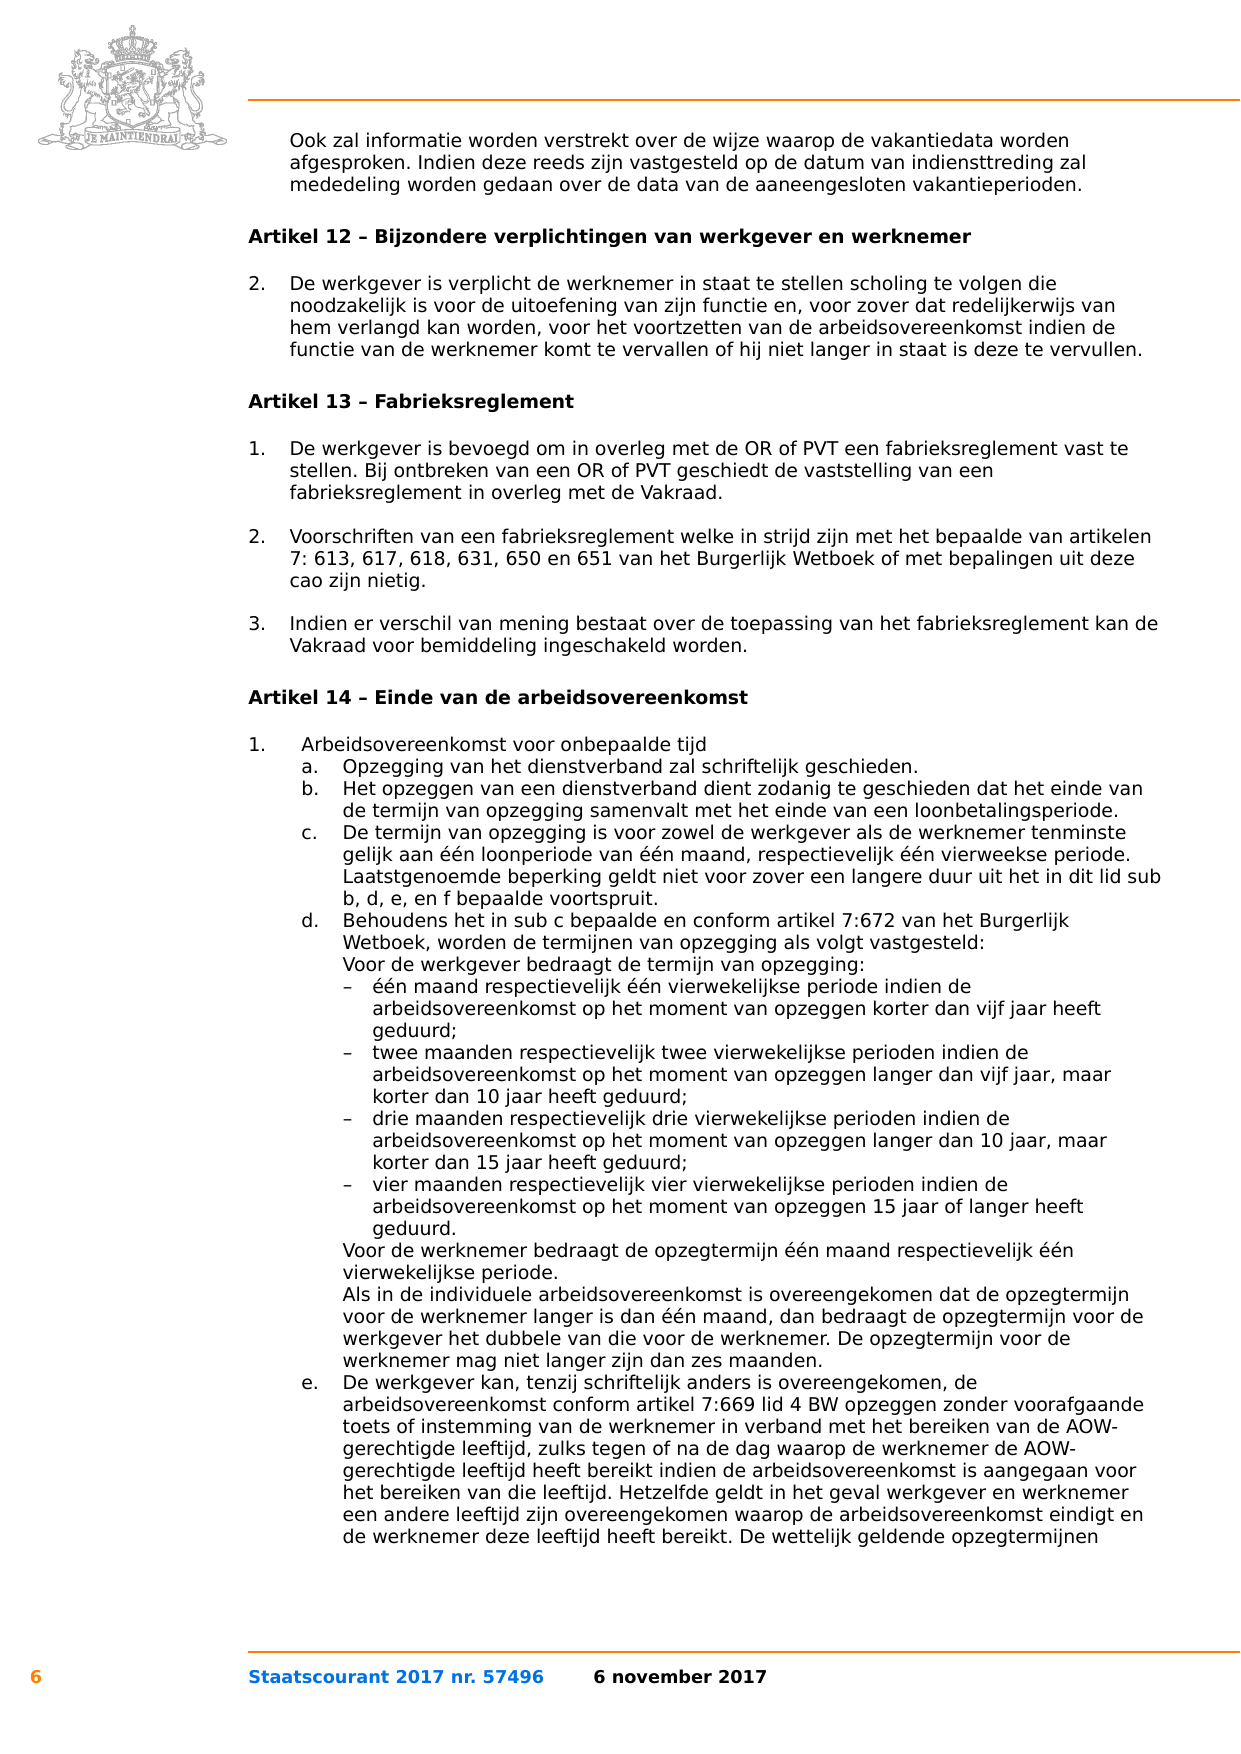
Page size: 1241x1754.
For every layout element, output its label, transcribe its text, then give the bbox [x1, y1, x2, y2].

text Voor de werkgever bedraagt de termijn van opzegging: [342, 954, 1163, 976]
text Voor de werknemer bedraagt de opzegtermijn één maand respectievelijk één vierwekelijkse periode. [342, 1240, 1163, 1284]
text Ook zal informatie worden verstrekt over de wijze waarop de vakantiedata worden afgesproken. Indien deze reeds zijn vastgesteld op de datum van indiensttreding zal mededeling worden gedaan over de data van de aaneengesloten vakantieperioden. [289, 130, 1163, 196]
subtitle Artikel 13 – Fabrieksreglement [248, 391, 1163, 413]
text – één maand respectievelijk één vierwekelijkse periode indien de arbeidsovereenkomst op het moment van opzeggen korter dan vijf jaar heeft geduurd; [343, 976, 1163, 1042]
text e. De werkgever kan, tenzij schriftelijk anders is overeengekomen, de arbeidsovereenkomst conform artikel 7:669 lid 4 BW opzeggen zonder voorafgaande toets of instemming van de werknemer in verband met het bereiken van de AOW-gerechtigde leeftijd, zulks tegen of na de dag waarop de werknemer de AOW-gerechtigde leeftijd heeft bereikt indien de arbeidsovereenkomst is aangegaan voor het bereiken van die leeftijd. Hetzelfde geldt in het geval werkgever en werknemer een andere leeftijd zijn overeengekomen waarop de arbeidsovereenkomst eindigt en de werknemer deze leeftijd heeft bereikt. De wettelijk geldende opzegtermijnen [301, 1372, 1163, 1547]
text – twee maanden respectievelijk twee vierwekelijkse perioden indien de arbeidsovereenkomst op het moment van opzeggen langer dan vijf jaar, maar korter dan 10 jaar heeft geduurd; [343, 1042, 1163, 1108]
text a. Opzegging van het dienstverband zal schriftelijk geschieden. [301, 756, 1163, 778]
text b. Het opzeggen van een dienstverband dient zodanig te geschieden dat het einde van de termijn van opzegging samenvalt met het einde van een loonbetalingsperiode. [301, 778, 1163, 822]
subtitle Artikel 12 – Bijzondere verplichtingen van werkgever en werknemer [248, 226, 1163, 248]
text – vier maanden respectievelijk vier vierwekelijkse perioden indien de arbeidsovereenkomst op het moment van opzeggen 15 jaar of langer heeft geduurd. [343, 1174, 1163, 1240]
text Laatstgenoemde beperking geldt niet voor zover een langere duur uit het in dit lid sub b, d, e, en f bepaalde voortspruit. [342, 866, 1163, 910]
text – drie maanden respectievelijk drie vierwekelijkse perioden indien de arbeidsovereenkomst op het moment van opzeggen langer dan 10 jaar, maar korter dan 15 jaar heeft geduurd; [343, 1108, 1163, 1174]
text 2. De werkgever is verplicht de werknemer in staat te stellen scholing te volgen die noodzakelijk is voor de uitoefening van zijn functie en, voor zover dat redelijkerwijs van hem verlangd kan worden, voor het voortzetten van de arbeidsovereenkomst indien de functie van de werknemer komt te vervallen of hij niet langer in staat is deze te vervullen. [248, 273, 1163, 361]
text Als in de individuele arbeidsovereenkomst is overeengekomen dat de opzegtermijn voor de werknemer langer is dan één maand, dan bedraagt de opzegtermijn voor de werkgever het dubbele van die voor de werknemer. De opzegtermijn voor de werknemer mag niet langer zijn dan zes maanden. [342, 1284, 1163, 1372]
picture [38, 25, 227, 150]
text 2. Voorschriften van een fabrieksreglement welke in strijd zijn met het bepaalde van artikelen 7: 613, 617, 618, 631, 650 en 651 van het Burgerlijk Wetboek of met bepalingen uit deze cao zijn nietig. [248, 526, 1163, 591]
text 3. Indien er verschil van mening bestaat over de toepassing van het fabrieksreglement kan de Vakraad voor bemiddeling ingeschakeld worden. [248, 613, 1163, 657]
text c. De termijn van opzegging is voor zowel de werkgever als de werknemer tenminste gelijk aan één loonperiode van één maand, respectievelijk één vierweekse periode. [301, 822, 1163, 866]
text d. Behoudens het in sub c bepaalde en conform artikel 7:672 van het Burgerlijk Wetboek, worden de termijnen van opzegging als volgt vastgesteld: [301, 910, 1163, 954]
text 1. De werkgever is bevoegd om in overleg met de OR of PVT een fabrieksreglement vast te stellen. Bij ontbreken van een OR of PVT geschiedt de vaststelling van een fabrieksreglement in overleg met de Vakraad. [248, 438, 1163, 504]
text 1. Arbeidsovereenkomst voor onbepaalde tijd [248, 734, 1163, 756]
subtitle Artikel 14 – Einde van de arbeidsovereenkomst [248, 687, 1163, 709]
